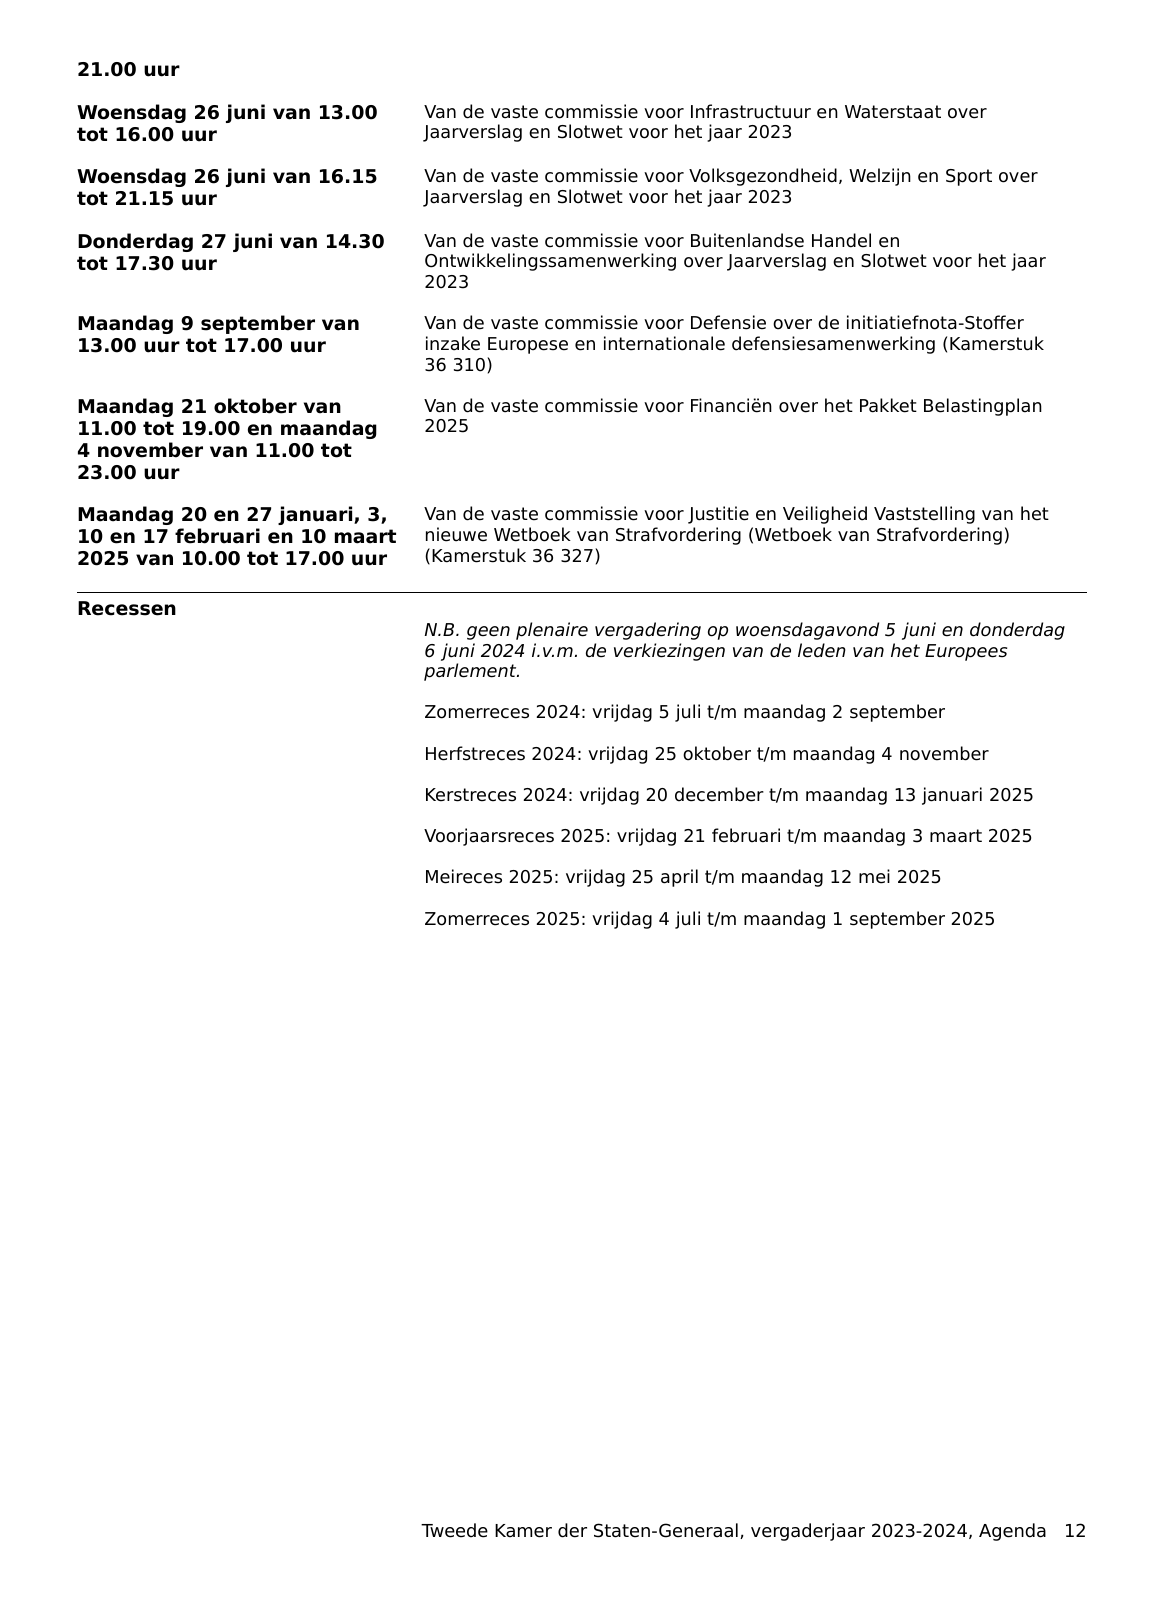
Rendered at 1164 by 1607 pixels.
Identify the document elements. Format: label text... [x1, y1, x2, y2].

table_cell [418, 210, 1087, 231]
table_cell [401, 293, 418, 313]
table_header Recessen [77, 593, 401, 620]
table_cell [418, 723, 1087, 744]
table_cell [77, 785, 401, 806]
table_cell [401, 826, 418, 847]
table_cell [401, 703, 418, 723]
table_cell [77, 620, 401, 682]
table_cell [418, 81, 1087, 102]
table_cell [401, 847, 418, 867]
table_cell [77, 682, 401, 702]
table_cell [401, 888, 418, 909]
table_cell [401, 146, 418, 166]
table_cell [401, 620, 418, 682]
table_cell Maandag 21 oktober van 11.00 tot 19.00 en maandag 4 november van 11.00 tot 23.00 uur [77, 396, 401, 484]
table_cell [401, 231, 418, 293]
table_cell Van de vaste commissie voor Defensie over de initiatiefnota-Stoffer inzake Europese en internationale defensiesamenwerking (Kamerstuk 36 310) [418, 313, 1087, 375]
table_cell [77, 826, 401, 847]
table_cell [77, 81, 401, 102]
table_cell [77, 375, 401, 396]
table_cell [77, 210, 401, 231]
table_cell [401, 375, 418, 396]
table_cell [401, 210, 418, 231]
table_cell Kerstreces 2024: vrijdag 20 december t/m maandag 13 januari 2025 [418, 785, 1087, 806]
table_cell [401, 102, 418, 146]
table_cell Zomerreces 2024: vrijdag 5 juli t/m maandag 2 september [418, 703, 1087, 723]
table_cell [77, 868, 401, 888]
table_header [418, 593, 1087, 620]
table_cell [77, 293, 401, 313]
table_cell Donderdag 27 juni van 14.30 tot 17.30 uur [77, 231, 401, 293]
table_cell Zomerreces 2025: vrijdag 4 juli t/m maandag 1 september 2025 [418, 909, 1087, 929]
table_cell Voorjaarsreces 2025: vrijdag 21 februari t/m maandag 3 maart 2025 [418, 826, 1087, 847]
table_cell [418, 59, 1087, 81]
table_cell [401, 504, 418, 570]
table_cell [77, 703, 401, 723]
table_cell [401, 59, 418, 81]
table_cell [418, 375, 1087, 396]
table_cell [401, 81, 418, 102]
table_cell Van de vaste commissie voor Buitenlandse Handel en Ontwikkelingssamenwerking over Jaarverslag en Slotwet voor het jaar 2023 [418, 231, 1087, 293]
table_cell [418, 847, 1087, 867]
table_cell Van de vaste commissie voor Justitie en Veiligheid Vaststelling van het nieuwe Wetboek van Strafvordering (Wetboek van Strafvordering) (Kamerstuk 36 327) [418, 504, 1087, 570]
table_cell [418, 146, 1087, 166]
table_cell [401, 868, 418, 888]
table_cell [401, 723, 418, 744]
table_cell Woensdag 26 juni van 13.00 tot 16.00 uur [77, 102, 401, 146]
table_cell [401, 744, 418, 764]
table_cell [77, 744, 401, 764]
table_cell [77, 723, 401, 744]
table_cell [401, 806, 418, 826]
table_cell [401, 313, 418, 375]
table_cell Maandag 20 en 27 januari, 3, 10 en 17 februari en 10 maart 2025 van 10.00 tot 17.00 uur [77, 504, 401, 570]
table_cell [401, 166, 418, 210]
table_cell [401, 909, 418, 929]
table_cell Van de vaste commissie voor Infrastructuur en Waterstaat over Jaarverslag en Slotwet voor het jaar 2023 [418, 102, 1087, 146]
table_cell Van de vaste commissie voor Financiën over het Pakket Belastingplan 2025 [418, 396, 1087, 484]
table_cell Woensdag 26 juni van 16.15 tot 21.15 uur [77, 166, 401, 210]
table_cell 21.00 uur [77, 59, 401, 81]
table_cell [418, 888, 1087, 909]
table_cell Meireces 2025: vrijdag 25 april t/m maandag 12 mei 2025 [418, 868, 1087, 888]
table_cell [418, 484, 1087, 504]
table_cell [77, 909, 401, 929]
table_cell [401, 484, 418, 504]
table_cell [401, 682, 418, 702]
table_cell [401, 785, 418, 806]
table_header [401, 593, 418, 620]
table_cell [77, 484, 401, 504]
table_cell [77, 888, 401, 909]
table_cell [401, 764, 418, 785]
table_cell [77, 847, 401, 867]
table_cell N.B. geen plenaire vergadering op woensdagavond 5 juni en donderdag 6 juni 2024 i.v.m. de verkiezingen van de leden van het Europees parlement. [418, 620, 1087, 682]
table_cell Herfstreces 2024: vrijdag 25 oktober t/m maandag 4 november [418, 744, 1087, 764]
table_cell [418, 764, 1087, 785]
table_cell Van de vaste commissie voor Volksgezondheid, Welzijn en Sport over Jaarverslag en Slotwet voor het jaar 2023 [418, 166, 1087, 210]
table_cell [77, 764, 401, 785]
table_cell [77, 146, 401, 166]
table_cell [401, 396, 418, 484]
table_cell Maandag 9 september van 13.00 uur tot 17.00 uur [77, 313, 401, 375]
table_cell [77, 806, 401, 826]
table_cell [418, 293, 1087, 313]
table_cell [418, 806, 1087, 826]
table_cell [418, 682, 1087, 702]
